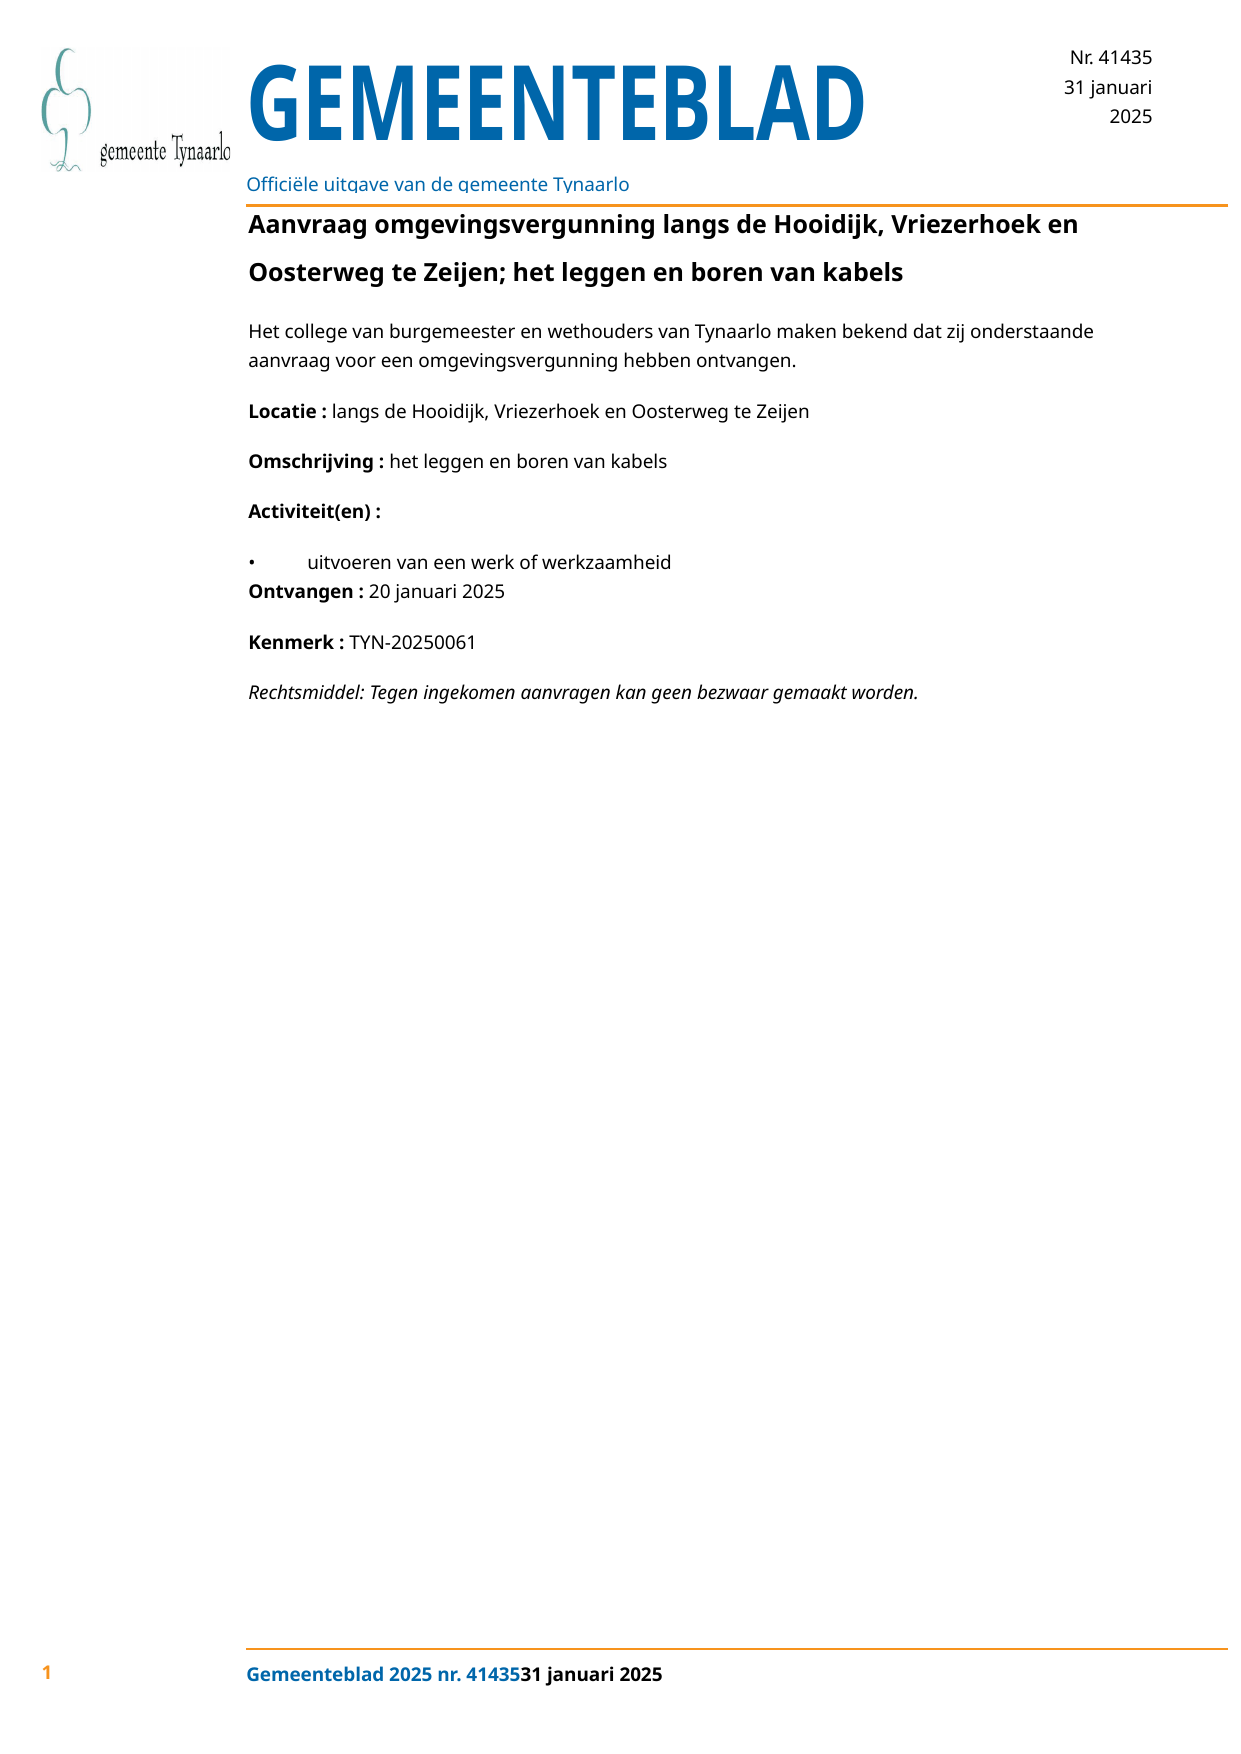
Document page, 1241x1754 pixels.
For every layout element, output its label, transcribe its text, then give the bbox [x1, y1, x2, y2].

text Kenmerk : TYN-20250061 [248, 629, 1152, 655]
list uitvoeren van een werk of werkzaamheid [248, 549, 1152, 575]
text Activiteit(en) : [248, 499, 1152, 524]
text Omschrijving : het leggen en boren van kabels [248, 448, 1152, 474]
text Ontvangen : 20 januari 2025 [248, 579, 1152, 604]
text Rechtsmiddel: Tegen ingekomen aanvragen kan geen bezwaar gemaakt worden. [248, 679, 1152, 705]
text Aanvraag omgevingsvergunning langs de Hooidijk, Vriezerhoek en Oosterweg te Zeijen; het leggen en boren van kabels [248, 207, 1152, 288]
text Het college van burgemeester en wethouders van Tynaarlo maken bekend dat zij onderstaande aanvraag voor een omgevingsvergunning hebben ontvangen. [248, 318, 1152, 373]
picture [41, 47, 231, 172]
text Locatie : langs de Hooidijk, Vriezerhoek en Oosterweg te Zeijen [248, 398, 1152, 424]
